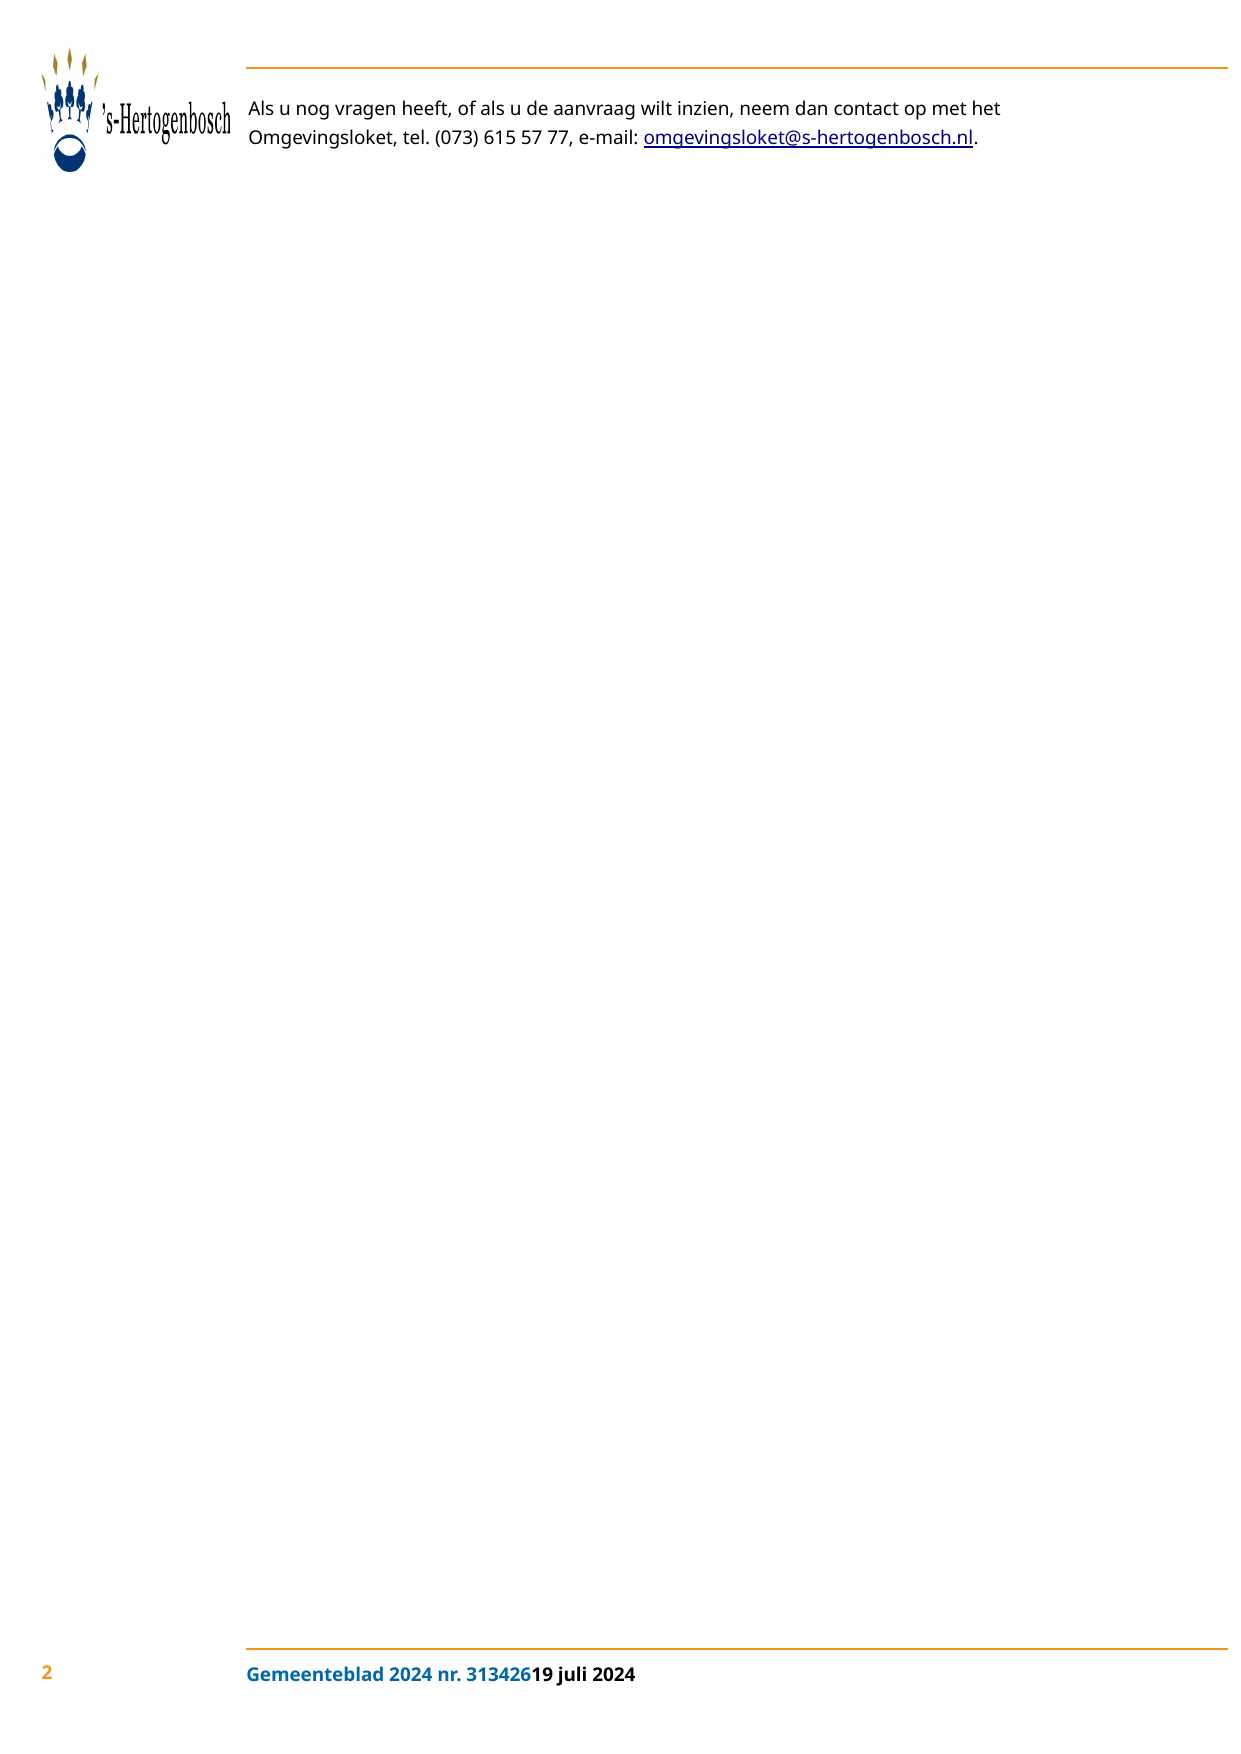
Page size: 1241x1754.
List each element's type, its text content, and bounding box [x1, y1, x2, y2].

text Als u nog vragen heeft, of als u de aanvraag wilt inzien, neem dan contact op met het Omgevingsloket, tel. (073) 615 57 77, e-mail: omgevingsloket@s-hertogenbosch.nl. [248, 95, 1152, 150]
picture [41, 47, 231, 172]
